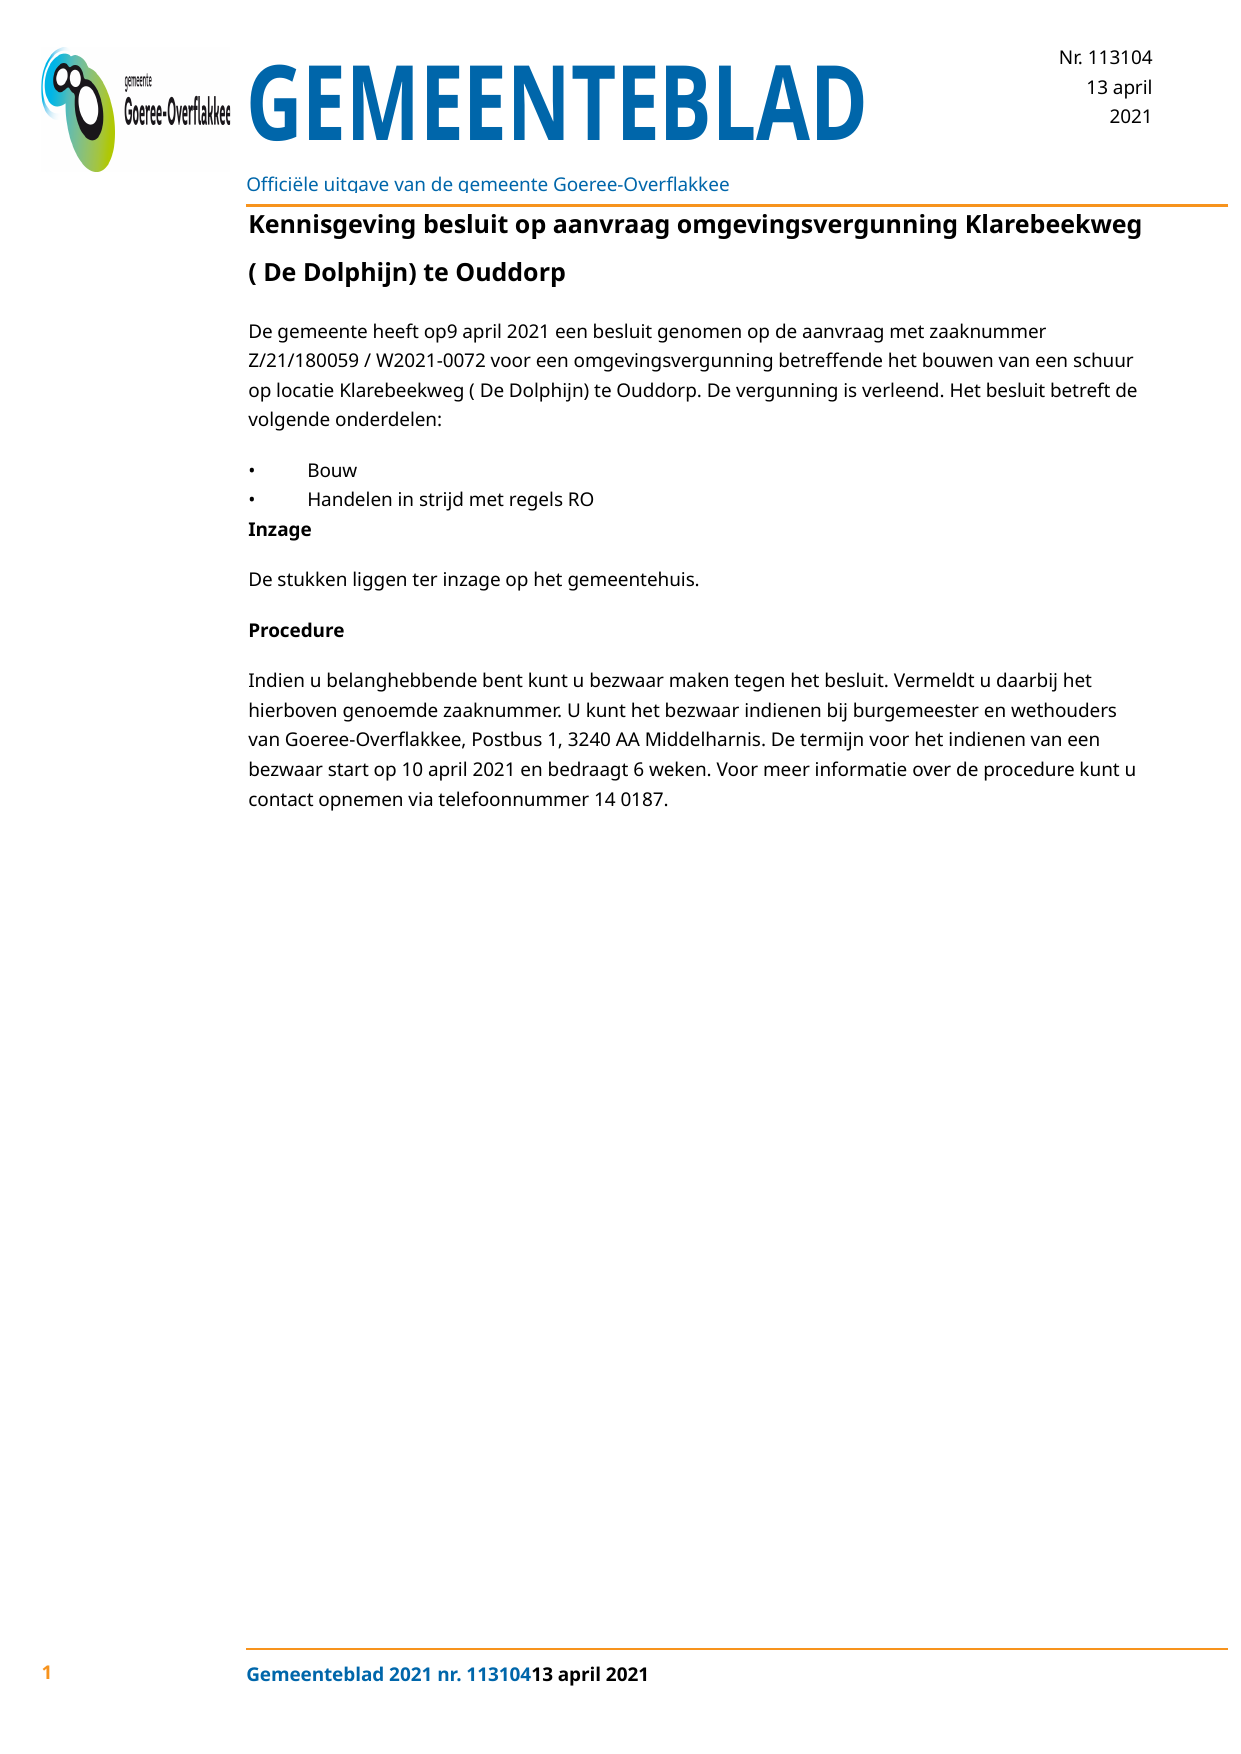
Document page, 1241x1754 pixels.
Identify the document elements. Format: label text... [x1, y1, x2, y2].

list Bouw [248, 457, 1152, 483]
text De stukken liggen ter inzage op het gemeentehuis. [248, 567, 1152, 592]
text Indien u belanghebbende bent kunt u bezwaar maken tegen het besluit. Vermeldt u daarbij het hierboven genoemde zaaknummer. U kunt het bezwaar indienen bij burgemeester en wethouders van Goeree-Overflakkee, Postbus 1, 3240 AA Middelharnis. De termijn voor het indienen van een bezwaar start op 10 april 2021 en bedraagt 6 weken. Voor meer informatie over de procedure kunt u contact opnemen via telefoonnummer 14 0187. [248, 667, 1152, 812]
text De gemeente heeft op9 april 2021 een besluit genomen op de aanvraag met zaaknummer Z/21/180059 / W2021-0072 voor een omgevingsvergunning betreffende het bouwen van een schuur op locatie Klarebeekweg ( De Dolphijn) te Ouddorp. De vergunning is verleend. Het besluit betreft de volgende onderdelen: [248, 318, 1152, 432]
list Handelen in strijd met regels RO [248, 487, 1152, 512]
text Inzage [248, 516, 1152, 542]
text Procedure [248, 617, 1152, 643]
text Kennisgeving besluit op aanvraag omgevingsvergunning Klarebeekweg ( De Dolphijn) te Ouddorp [248, 207, 1152, 288]
picture [41, 47, 231, 172]
